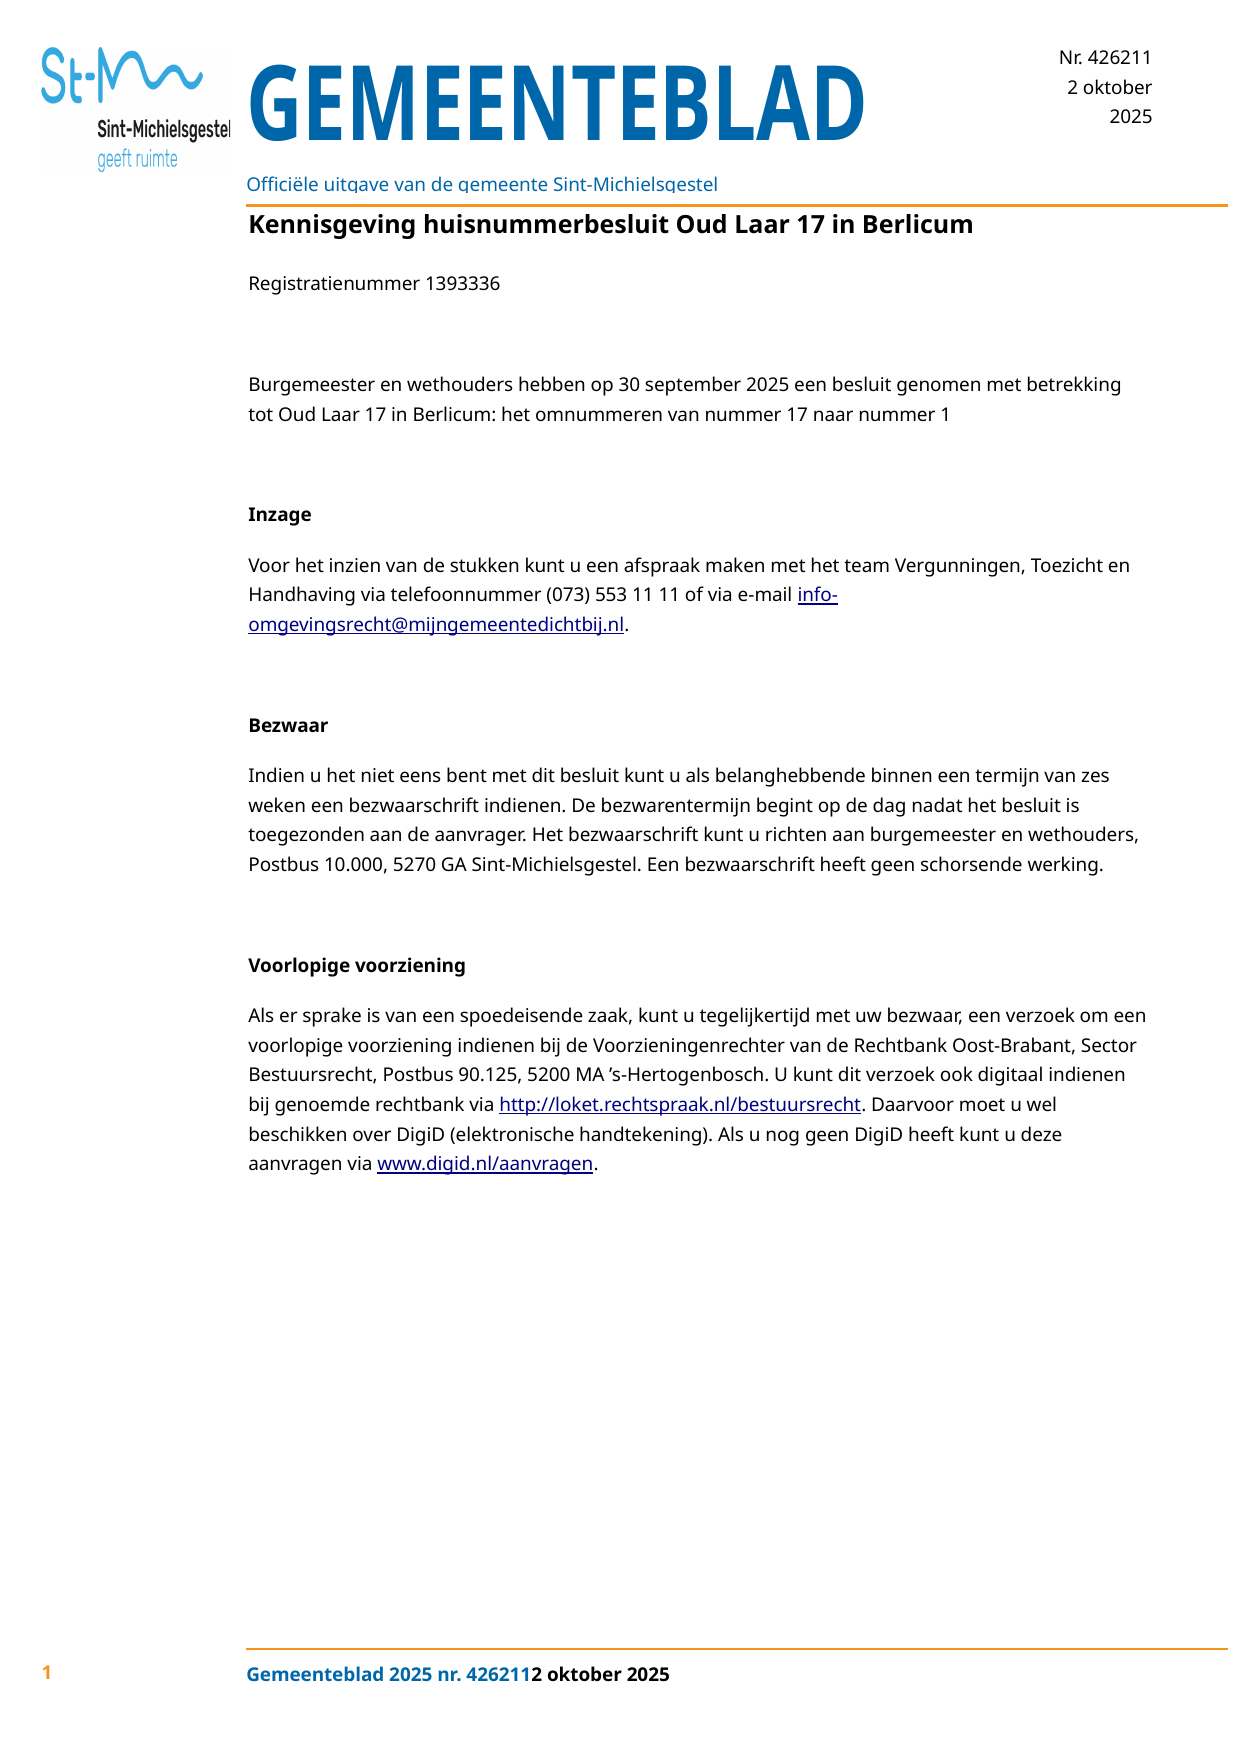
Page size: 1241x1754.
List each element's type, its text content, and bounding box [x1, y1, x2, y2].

text Burgemeester en wethouders hebben op 30 september 2025 een besluit genomen met betrekking tot Oud Laar 17 in Berlicum: het omnummeren van nummer 17 naar nummer 1 [248, 371, 1152, 426]
picture [41, 47, 231, 172]
text Voorlopige voorziening [248, 952, 1152, 978]
text Inzage [248, 502, 1152, 527]
text Kennisgeving huisnummerbesluit Oud Laar 17 in Berlicum [248, 207, 1152, 241]
text Registratienummer 1393336 [248, 270, 1152, 296]
text Als er sprake is van een spoedeisende zaak, kunt u tegelijkertijd met uw bezwaar, een verzoek om een voorlopige voorziening indienen bij de Voorzieningenrechter van de Rechtbank Oost-Brabant, Sector Bestuursrecht, Postbus 90.125, 5200 MA ’s-Hertogenbosch. U kunt dit verzoek ook digitaal indienen bij genoemde rechtbank via http://loket.rechtspraak.nl/bestuursrecht. Daarvoor moet u wel beschikken over DigiD (elektronische handtekening). Als u nog geen DigiD heeft kunt u deze aanvragen via www.digid.nl/aanvragen. [248, 1002, 1152, 1176]
text Bezwaar [248, 712, 1152, 738]
text Voor het inzien van de stukken kunt u een afspraak maken met het team Vergunningen, Toezicht en Handhaving via telefoonnummer (073) 553 11 11 of via e-mail info-omgevingsrecht@mijngemeentedichtbij.nl. [248, 552, 1152, 637]
text Indien u het niet eens bent met dit besluit kunt u als belanghebbende binnen een termijn van zes weken een bezwaarschrift indienen. De bezwarentermijn begint op de dag nadat het besluit is toegezonden aan de aanvrager. Het bezwaarschrift kunt u richten aan burgemeester en wethouders, Postbus 10.000, 5270 GA Sint-Michielsgestel. Een bezwaarschrift heeft geen schorsende werking. [248, 762, 1152, 877]
